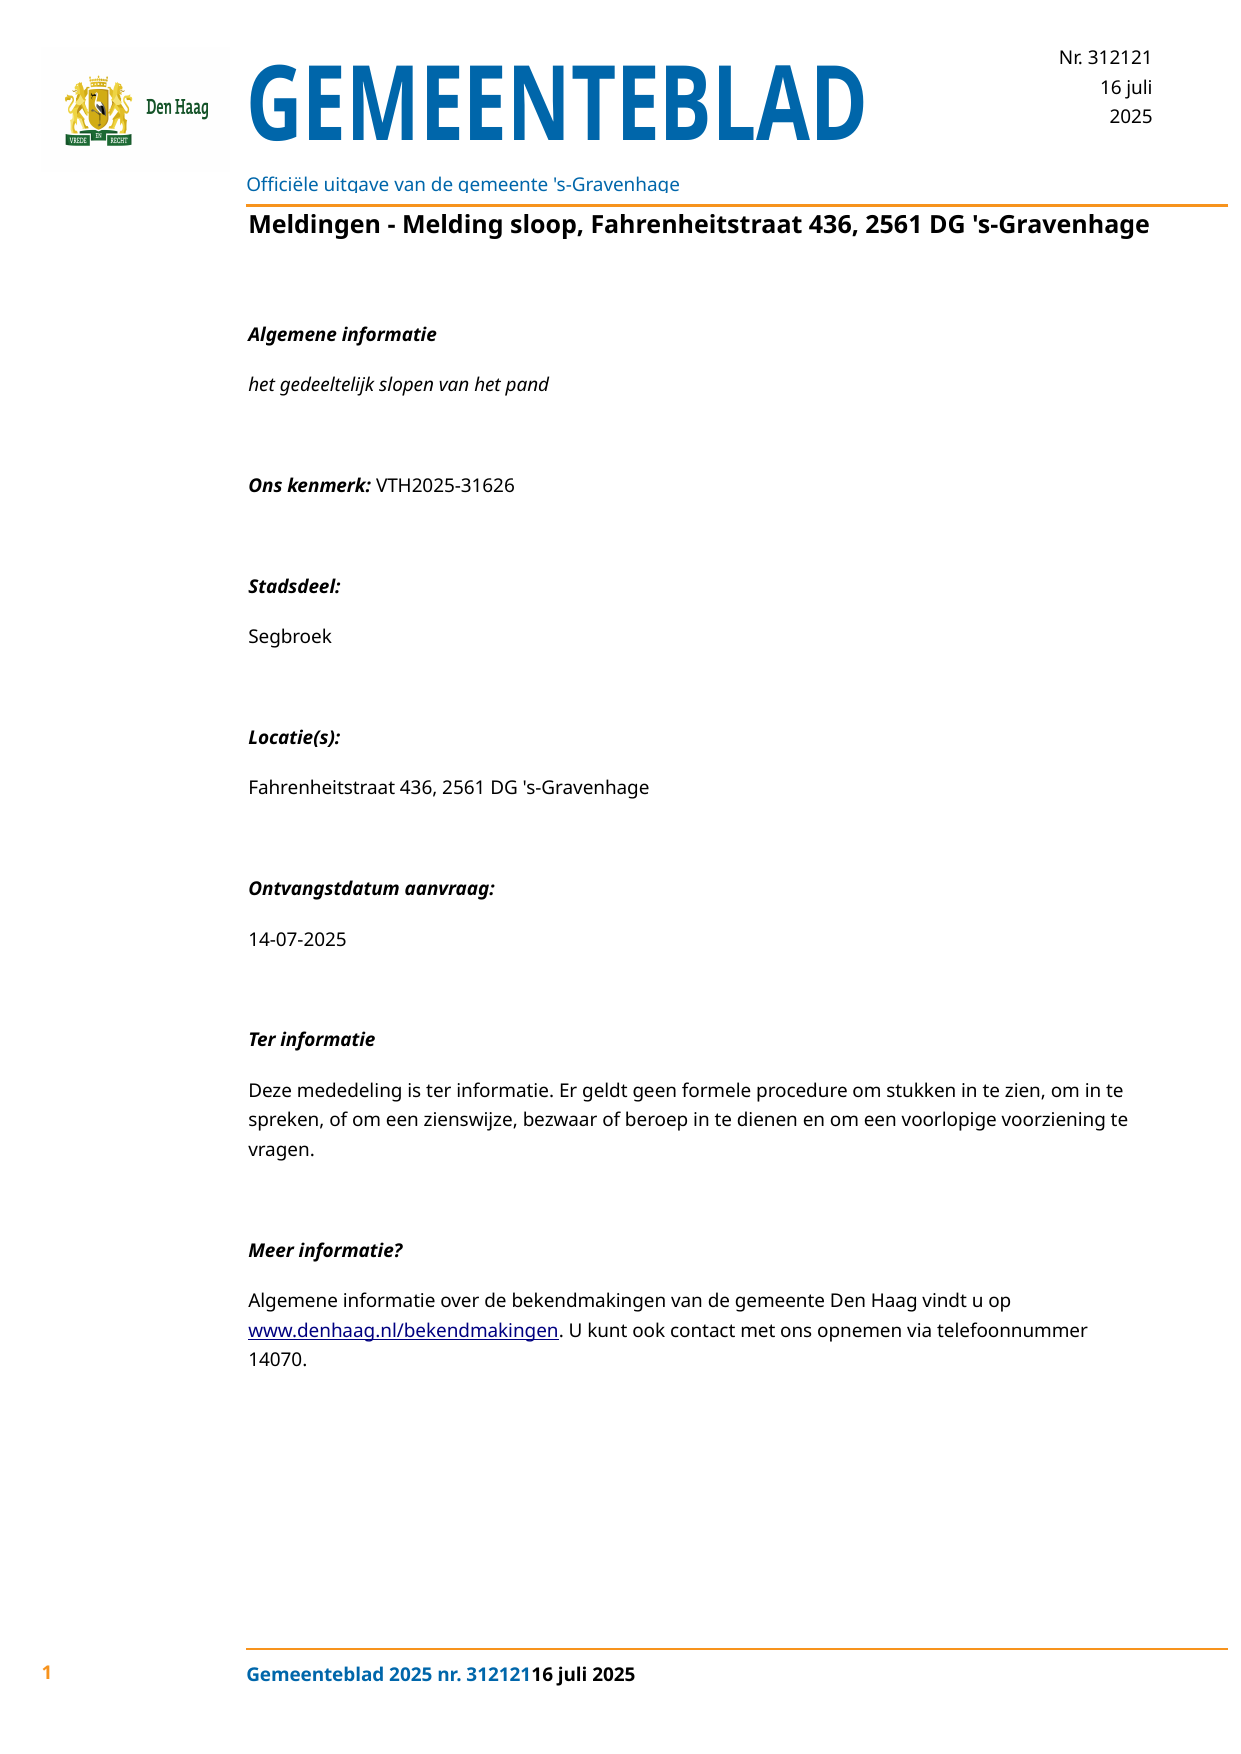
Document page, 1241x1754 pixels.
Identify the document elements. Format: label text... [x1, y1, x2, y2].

text Stadsdeel: [248, 573, 1152, 598]
text Segbroek [248, 623, 1152, 649]
text Meldingen - Melding sloop, Fahrenheitstraat 436, 2561 DG 's-Gravenhage [248, 207, 1152, 241]
text Ons kenmerk: VTH2025-31626 [248, 472, 1152, 498]
text het gedeeltelijk slopen van het pand [248, 371, 1152, 397]
text Ter informatie [248, 1027, 1152, 1052]
text Ontvangstdatum aanvraag: [248, 875, 1152, 901]
text Algemene informatie over de bekendmakingen van de gemeente Den Haag vindt u op www.denhaag.nl/bekendmakingen. U kunt ook contact met ons opnemen via telefoonnummer 14070. [248, 1287, 1152, 1372]
picture [41, 47, 231, 172]
text Algemene informatie [248, 321, 1152, 346]
text Locatie(s): [248, 724, 1152, 750]
text Deze mededeling is ter informatie. Er geldt geen formele procedure om stukken in te zien, om in te spreken, of om een zienswijze, bezwaar of beroep in te dienen en om een voorlopige voorziening te vragen. [248, 1077, 1152, 1162]
text Fahrenheitstraat 436, 2561 DG 's-Gravenhage [248, 774, 1152, 800]
text 14-07-2025 [248, 926, 1152, 951]
text Meer informatie? [248, 1237, 1152, 1263]
